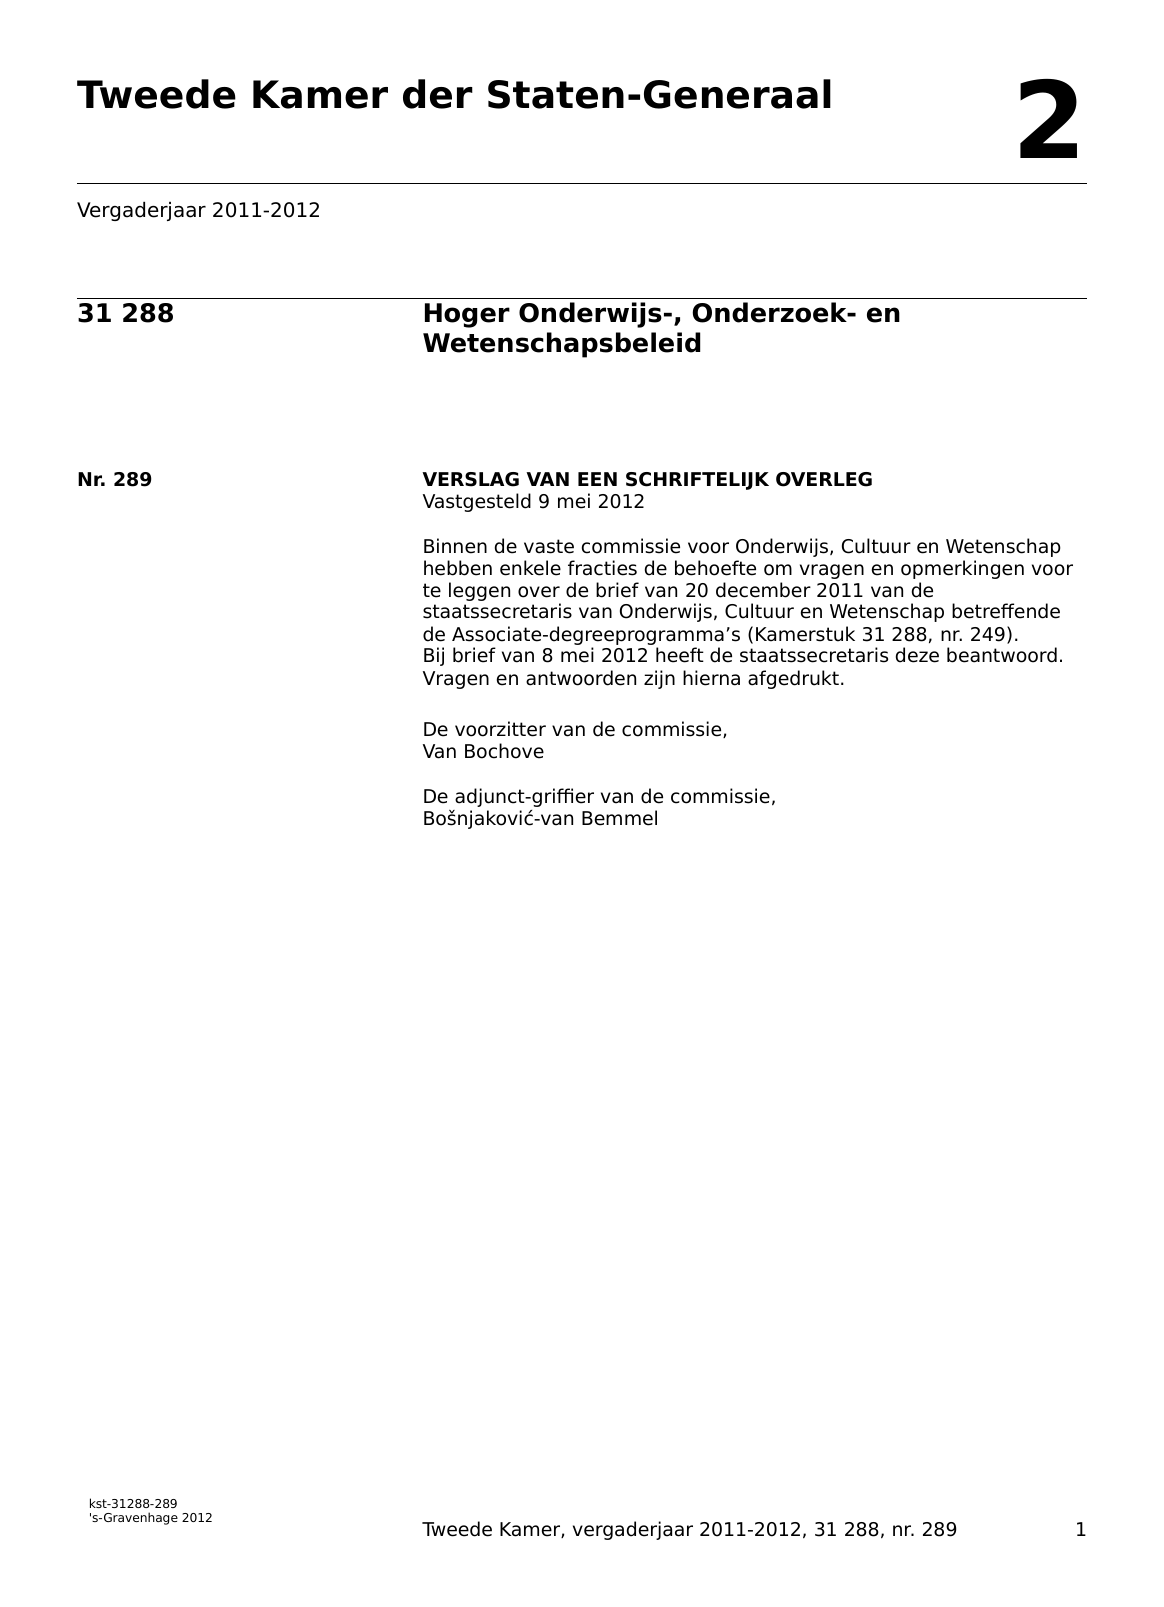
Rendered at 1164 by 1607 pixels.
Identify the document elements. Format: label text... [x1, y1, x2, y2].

table_header 2 [886, 59, 1087, 183]
text Bij brief van 8 mei 2012 heeft de staatssecretaris deze beantwoord. Vragen en antwoorden zijn hierna afgedrukt. [422, 645, 1087, 689]
table_header Tweede Kamer der Staten-Generaal [77, 59, 886, 183]
text De voorzitter van de commissie, Van Bochove [422, 719, 1087, 763]
subtitle 31 288 Hoger Onderwijs-, Onderzoek- en Wetenschapsbeleid [77, 299, 1087, 358]
table_cell Vergaderjaar 2011-2012 [77, 184, 1087, 298]
subtitle Nr. 289 VERSLAG VAN EEN SCHRIFTELIJK OVERLEG [77, 469, 1087, 491]
text Vastgesteld 9 mei 2012 [422, 491, 1087, 513]
text kst-31288-289 [88, 1497, 323, 1511]
text 's-Gravenhage 2012 [88, 1511, 323, 1525]
text De adjunct-griffier van de commissie, Bošnjaković-van Bemmel [422, 786, 1087, 829]
text Binnen de vaste commissie voor Onderwijs, Cultuur en Wetenschap hebben enkele fracties de behoefte om vragen en opmerkingen voor te leggen over de brief van 20 december 2011 van de staatssecretaris van Onderwijs, Cultuur en Wetenschap betreffende de Associate-degreeprogramma’s (Kamerstuk 31 288, nr. 249). [422, 536, 1087, 645]
